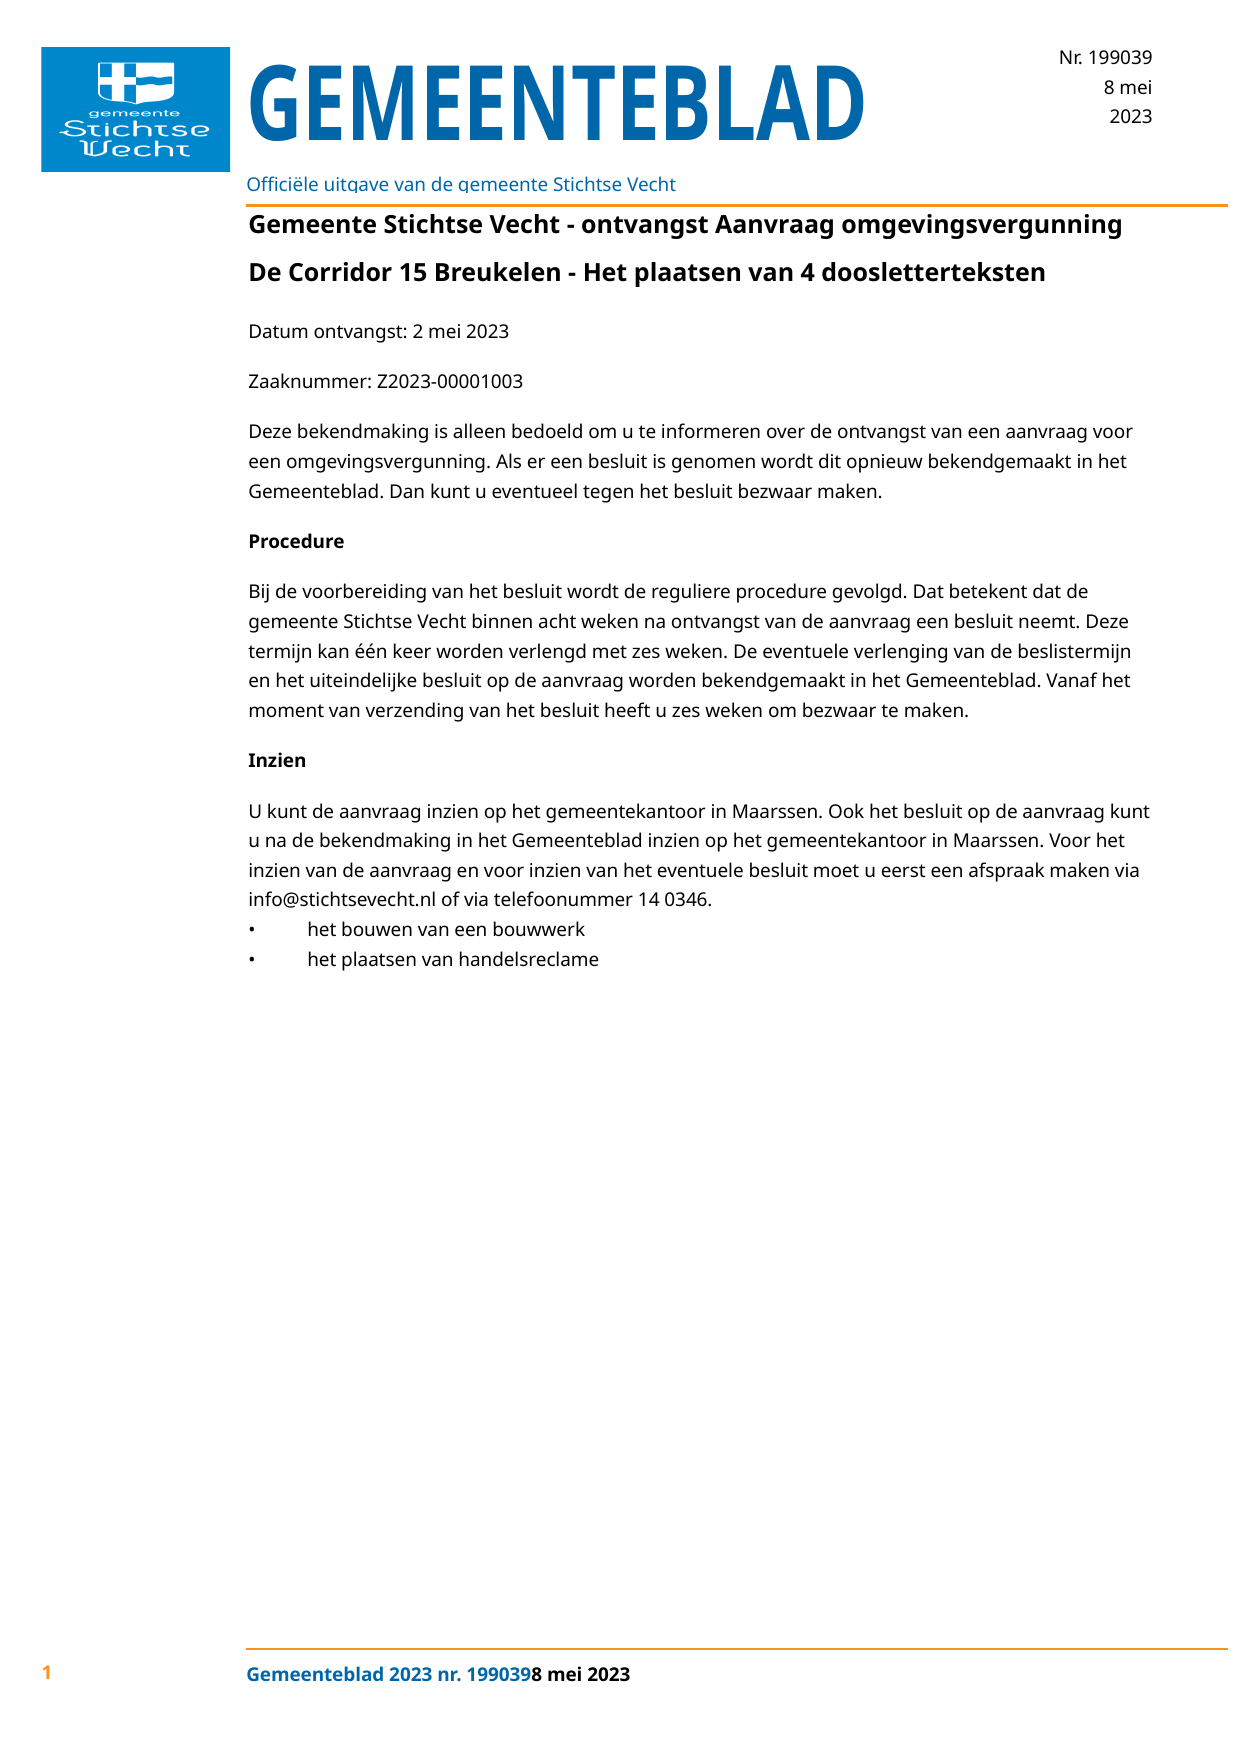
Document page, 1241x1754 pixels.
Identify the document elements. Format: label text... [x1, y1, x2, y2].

list het plaatsen van handelsreclame [248, 946, 1152, 972]
text Bij de voorbereiding van het besluit wordt de reguliere procedure gevolgd. Dat betekent dat de gemeente Stichtse Vecht binnen acht weken na ontvangst van de aanvraag een besluit neemt. Deze termijn kan één keer worden verlengd met zes weken. De eventuele verlenging van de beslistermijn en het uiteindelijke besluit op de aanvraag worden bekendgemaakt in het Gemeenteblad. Vanaf het moment van verzending van het besluit heeft u zes weken om bezwaar te maken. [248, 579, 1152, 723]
text Deze bekendmaking is alleen bedoeld om u te informeren over de ontvangst van een aanvraag voor een omgevingsvergunning. Als er een besluit is genomen wordt dit opnieuw bekendgemaakt in het Gemeenteblad. Dan kunt u eventueel tegen het besluit bezwaar maken. [248, 419, 1152, 504]
text Zaaknummer: Z2023-00001003 [248, 368, 1152, 394]
text Inzien [248, 747, 1152, 773]
text Gemeente Stichtse Vecht - ontvangst Aanvraag omgevingsvergunning De Corridor 15 Breukelen - Het plaatsen van 4 doosletterteksten [248, 207, 1152, 288]
text Procedure [248, 528, 1152, 554]
list het bouwen van een bouwwerk [248, 916, 1152, 942]
picture [137, 63, 174, 103]
text U kunt de aanvraag inzien op het gemeentekantoor in Maarssen. Ook het besluit op de aanvraag kunt u na de bekendmaking in het Gemeenteblad inzien op het gemeentekantoor in Maarssen. Voor het inzien van de aanvraag en voor inzien van het eventuele besluit moet u eerst een afspraak maken via info@stichtsevecht.nl of via telefoonummer 14 0346. [248, 798, 1152, 912]
picture [99, 63, 135, 101]
text Datum ontvangst: 2 mei 2023 [248, 318, 1152, 344]
